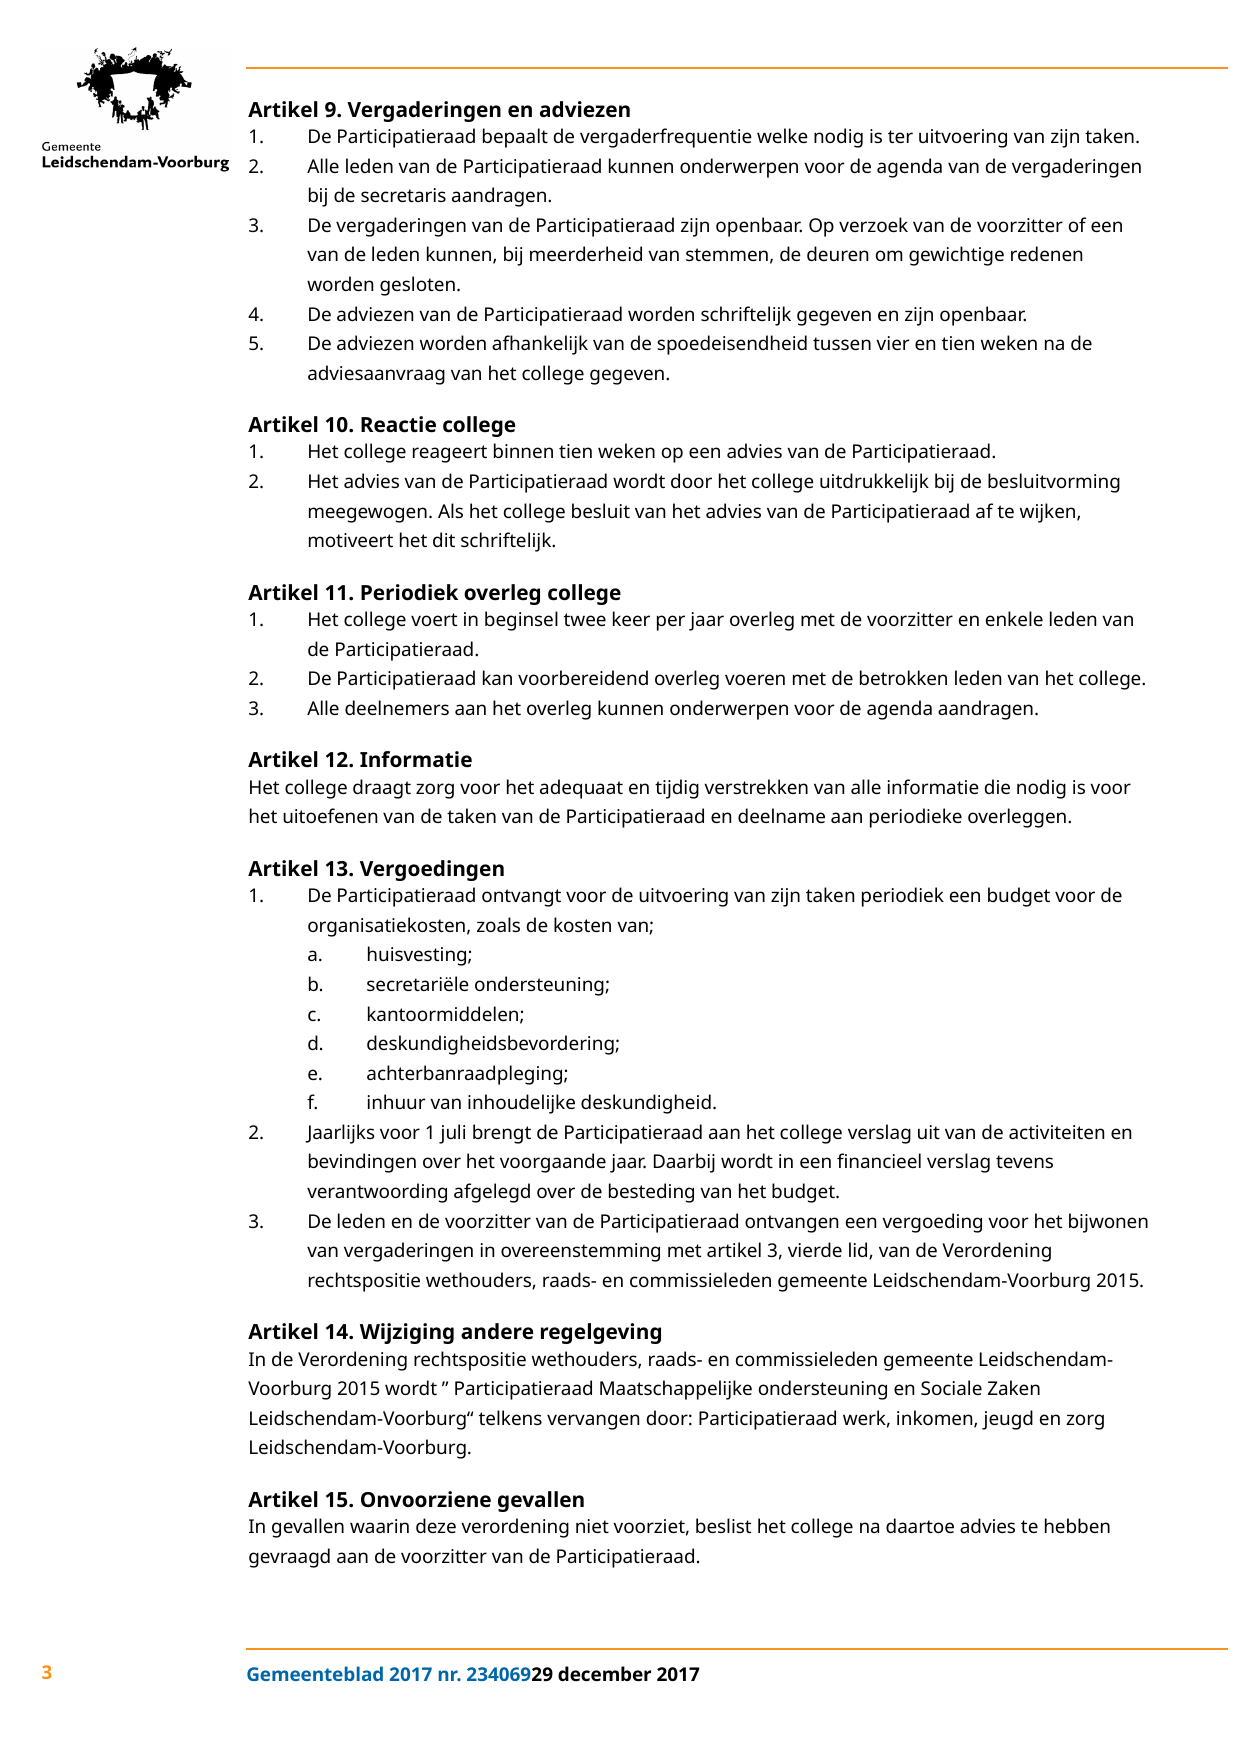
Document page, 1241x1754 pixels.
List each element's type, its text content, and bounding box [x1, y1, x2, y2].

text Artikel 12. Informatie [248, 746, 1152, 774]
list Jaarlijks voor 1 juli brengt de Participatieraad aan het college verslag uit van de activiteiten en bevindingen over het voorgaande jaar. Daarbij wordt in een financieel verslag tevens verantwoording afgelegd over de besteding van het budget. [248, 1119, 1152, 1204]
text Het college draagt zorg voor het adequaat en tijdig verstrekken van alle informatie die nodig is voor het uitoefenen van de taken van de Participatieraad en deelname aan periodieke overleggen. [248, 774, 1152, 829]
list secretariële ondersteuning; [307, 971, 1152, 997]
list Het college voert in beginsel twee keer per jaar overleg met de voorzitter en enkele leden van de Participatieraad. [248, 606, 1152, 662]
text In gevallen waarin deze verordening niet voorziet, beslist het college na daartoe advies te hebben gevraagd aan de voorzitter van de Participatieraad. [248, 1513, 1152, 1569]
list De adviezen van de Participatieraad worden schriftelijk gegeven en zijn openbaar. [248, 301, 1152, 326]
list inhuur van inhoudelijke deskundigheid. [307, 1089, 1152, 1115]
list De Participatieraad kan voorbereidend overleg voeren met de betrokken leden van het college. [248, 666, 1152, 691]
list achterbanraadpleging; [307, 1060, 1152, 1086]
picture [41, 47, 231, 172]
text Artikel 10. Reactie college [248, 410, 1152, 439]
list Alle leden van de Participatieraad kunnen onderwerpen voor de agenda van de vergaderingen bij de secretaris aandragen. [248, 153, 1152, 208]
text Artikel 13. Vergoedingen [248, 854, 1152, 882]
list huisvesting; [307, 942, 1152, 967]
list Het college reageert binnen tien weken op een advies van de Participatieraad. [248, 439, 1152, 464]
list Alle deelnemers aan het overleg kunnen onderwerpen voor de agenda aandragen. [248, 695, 1152, 721]
text Artikel 14. Wijziging andere regelgeving [248, 1317, 1152, 1346]
list De vergaderingen van de Participatieraad zijn openbaar. Op verzoek van de voorzitter of een van de leden kunnen, bij meerderheid van stemmen, de deuren om gewichtige redenen worden gesloten. [248, 212, 1152, 297]
list kantoormiddelen; [307, 1001, 1152, 1026]
text In de Verordening rechtspositie wethouders, raads- en commissieleden gemeente Leidschendam-Voorburg 2015 wordt ” Participatieraad Maatschappelijke ondersteuning en Sociale Zaken Leidschendam-Voorburg“ telkens vervangen door: Participatieraad werk, inkomen, jeugd en zorg Leidschendam-Voorburg. [248, 1346, 1152, 1460]
list De leden en de voorzitter van de Participatieraad ontvangen een vergoeding voor het bijwonen van vergaderingen in overeenstemming met artikel 3, vierde lid, van de Verordening rechtspositie wethouders, raads- en commissieleden gemeente Leidschendam-Voorburg 2015. [248, 1208, 1152, 1293]
list deskundigheidsbevordering; [307, 1030, 1152, 1056]
list De adviezen worden afhankelijk van de spoedeisendheid tussen vier en tien weken na de adviesaanvraag van het college gegeven. [248, 330, 1152, 386]
text Artikel 9. Vergaderingen en adviezen [248, 95, 1152, 123]
text Artikel 15. Onvoorziene gevallen [248, 1485, 1152, 1513]
list De Participatieraad bepaalt de vergaderfrequentie welke nodig is ter uitvoering van zijn taken. [248, 123, 1152, 149]
list Het advies van de Participatieraad wordt door het college uitdrukkelijk bij de besluitvorming meegewogen. Als het college besluit van het advies van de Participatieraad af te wijken, motiveert het dit schriftelijk. [248, 468, 1152, 553]
list De Participatieraad ontvangt voor de uitvoering van zijn taken periodiek een budget voor de organisatiekosten, zoals de kosten van; [248, 882, 1152, 938]
text Artikel 11. Periodiek overleg college [248, 578, 1152, 606]
